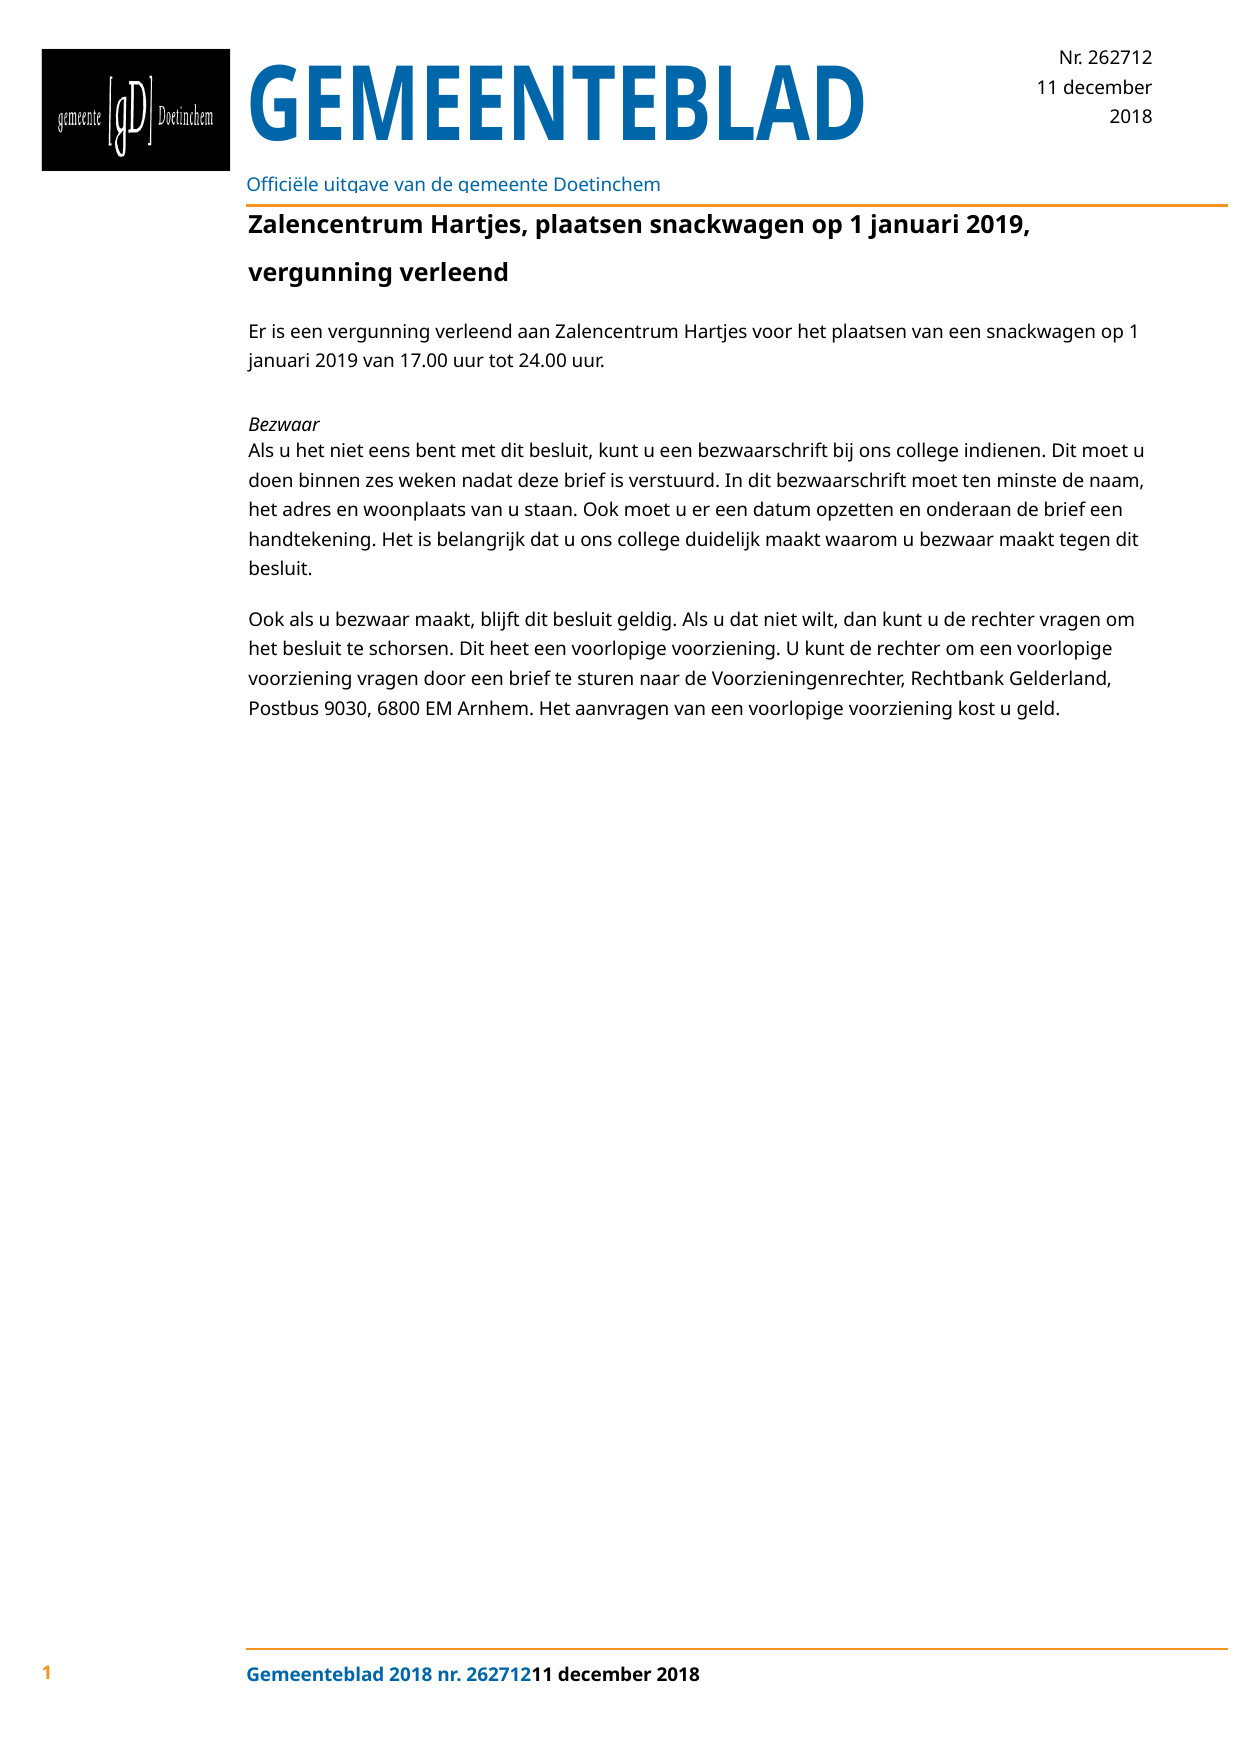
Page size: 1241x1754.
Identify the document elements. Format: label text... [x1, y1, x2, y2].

text Als u het niet eens bent met dit besluit, kunt u een bezwaarschrift bij ons college indienen. Dit moet u doen binnen zes weken nadat deze brief is verstuurd. In dit bezwaarschrift moet ten minste de naam, het adres en woonplaats van u staan. Ook moet u er een datum opzetten en onderaan de brief een handtekening. Het is belangrijk dat u ons college duidelijk maakt waarom u bezwaar maakt tegen dit besluit. [248, 437, 1152, 581]
picture [41, 47, 231, 172]
text Bezwaar [248, 411, 1152, 437]
text Er is een vergunning verleend aan Zalencentrum Hartjes voor het plaatsen van een snackwagen op 1 januari 2019 van 17.00 uur tot 24.00 uur. [248, 318, 1152, 373]
text Zalencentrum Hartjes, plaatsen snackwagen op 1 januari 2019, vergunning verleend [248, 207, 1152, 288]
text Ook als u bezwaar maakt, blijft dit besluit geldig. Als u dat niet wilt, dan kunt u de rechter vragen om het besluit te schorsen. Dit heet een voorlopige voorziening. U kunt de rechter om een voorlopige voorziening vragen door een brief te sturen naar de Voorzieningenrechter, Rechtbank Gelderland, Postbus 9030, 6800 EM Arnhem. Het aanvragen van een voorlopige voorziening kost u geld. [248, 606, 1152, 720]
